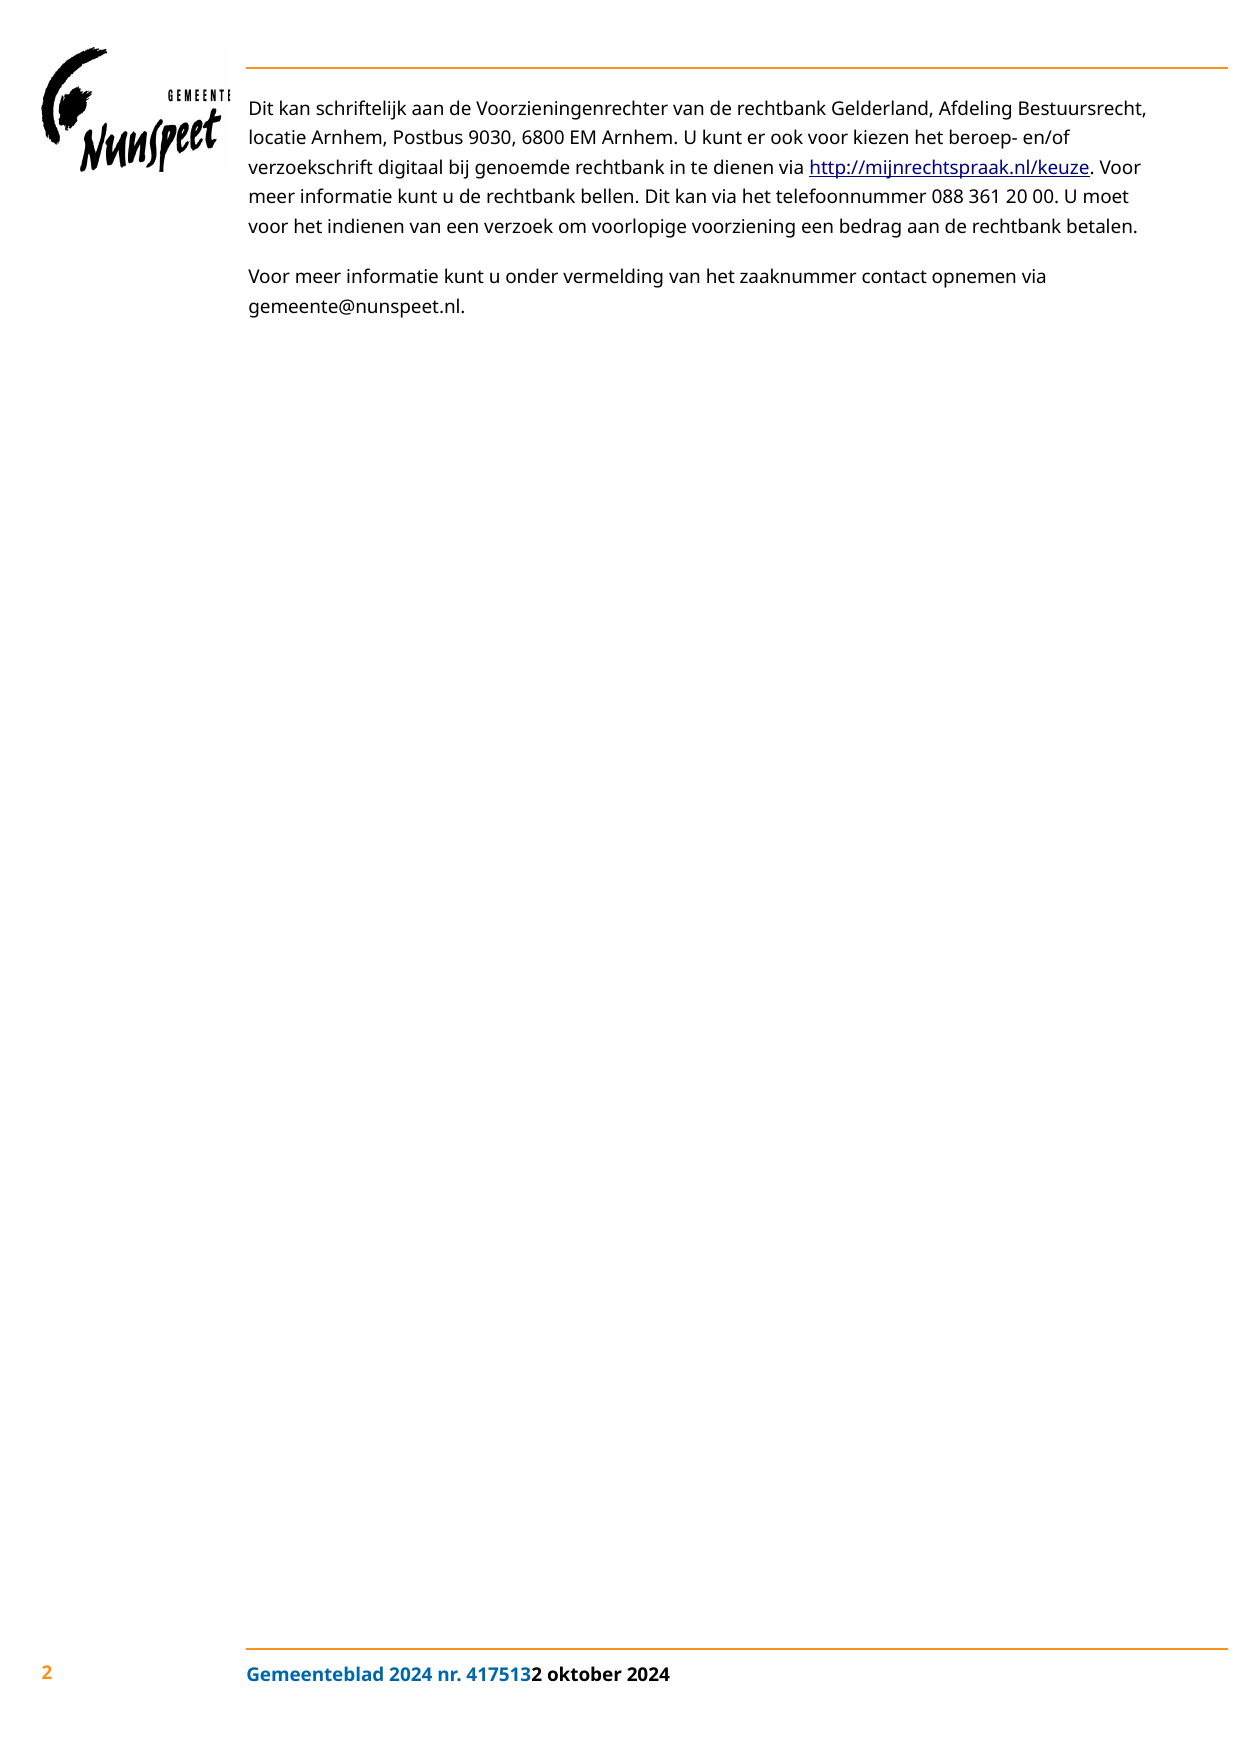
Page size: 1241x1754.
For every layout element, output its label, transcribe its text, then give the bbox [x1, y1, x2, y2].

text Voor meer informatie kunt u onder vermelding van het zaaknummer contact opnemen via gemeente@nunspeet.nl. [248, 263, 1152, 319]
picture [41, 47, 231, 172]
text Dit kan schriftelijk aan de Voorzieningenrechter van de rechtbank Gelderland, Afdeling Bestuursrecht, locatie Arnhem, Postbus 9030, 6800 EM Arnhem. U kunt er ook voor kiezen het beroep- en/of verzoekschrift digitaal bij genoemde rechtbank in te dienen via http://mijnrechtspraak.nl/keuze. Voor meer informatie kunt u de rechtbank bellen. Dit kan via het telefoonnummer 088 361 20 00. U moet voor het indienen van een verzoek om voorlopige voorziening een bedrag aan de rechtbank betalen. [248, 95, 1152, 239]
